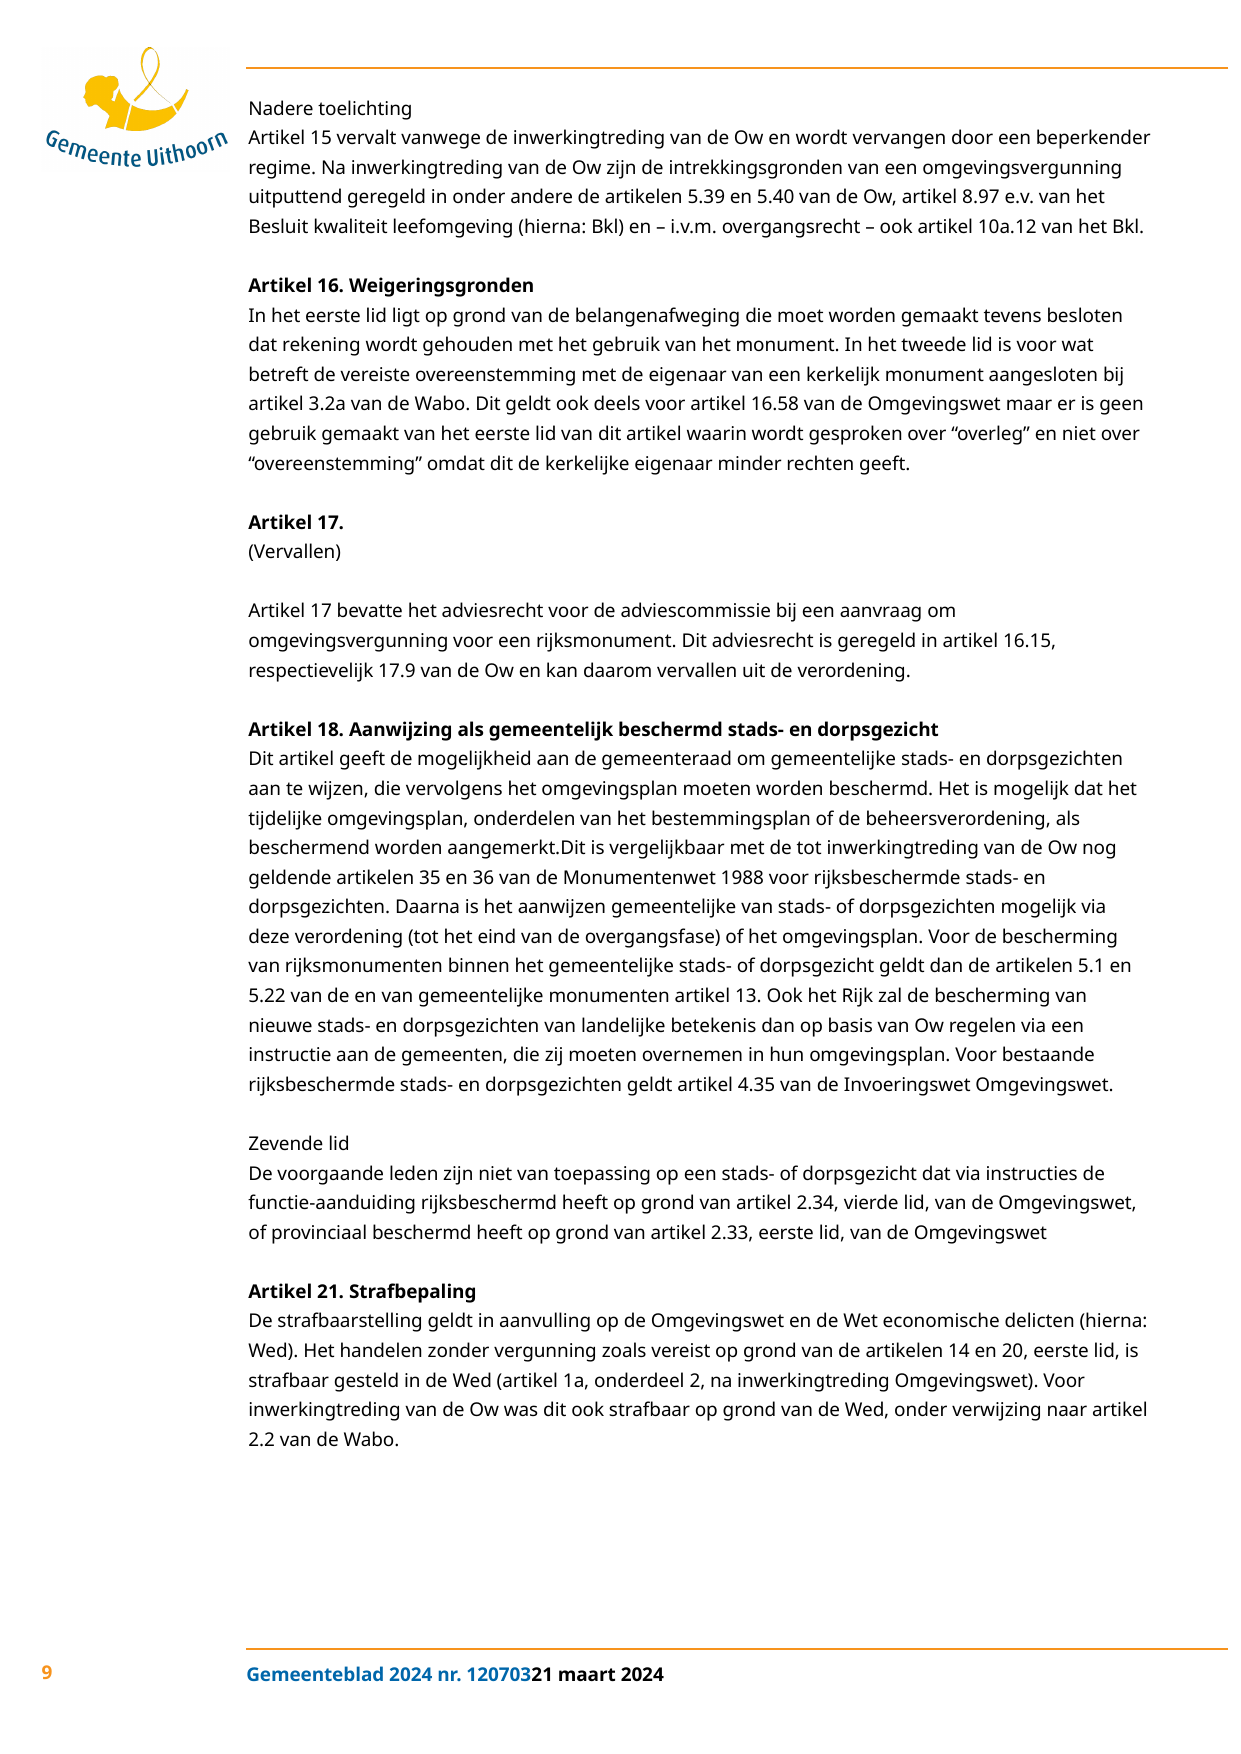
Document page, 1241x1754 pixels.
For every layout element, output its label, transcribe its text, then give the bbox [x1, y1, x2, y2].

picture [41, 47, 231, 172]
text (Vervallen) [248, 538, 1152, 564]
text De voorgaande leden zijn niet van toepassing op een stads- of dorpsgezicht dat via instructies de functie-aanduiding rijksbeschermd heeft op grond van artikel 2.34, vierde lid, van de Omgevingswet, of provinciaal beschermd heeft op grond van artikel 2.33, eerste lid, van de Omgevingswet [248, 1160, 1152, 1245]
text Artikel 17. [248, 509, 1152, 535]
text Artikel 15 vervalt vanwege de inwerkingtreding van de Ow en wordt vervangen door een beperkender regime. Na inwerkingtreding van de Ow zijn de intrekkingsgronden van een omgevingsvergunning uitputtend geregeld in onder andere de artikelen 5.39 en 5.40 van de Ow, artikel 8.97 e.v. van het Besluit kwaliteit leefomgeving (hierna: Bkl) en – i.v.m. overgangsrecht – ook artikel 10a.12 van het Bkl. [248, 124, 1152, 239]
text Artikel 16. Weigeringsgronden [248, 272, 1152, 298]
text Artikel 17 bevatte het adviesrecht voor de adviescommissie bij een aanvraag om omgevingsvergunning voor een rijksmonument. Dit adviesrecht is geregeld in artikel 16.15, respectievelijk 17.9 van de Ow en kan daarom vervallen uit de verordening. [248, 598, 1152, 683]
text Artikel 18. Aanwijzing als gemeentelijk beschermd stads- en dorpsgezicht [248, 716, 1152, 742]
text Dit artikel geeft de mogelijkheid aan de gemeenteraad om gemeentelijke stads- en dorpsgezichten aan te wijzen, die vervolgens het omgevingsplan moeten worden beschermd. Het is mogelijk dat het tijdelijke omgevingsplan, onderdelen van het bestemmingsplan of de beheersverordening, als beschermend worden aangemerkt.Dit is vergelijkbaar met de tot inwerkingtreding van de Ow nog geldende artikelen 35 en 36 van de Monumentenwet 1988 voor rijksbeschermde stads- en dorpsgezichten. Daarna is het aanwijzen gemeentelijke van stads- of dorpsgezichten mogelijk via deze verordening (tot het eind van de overgangsfase) of het omgevingsplan. Voor de bescherming van rijksmonumenten binnen het gemeentelijke stads- of dorpsgezicht geldt dan de artikelen 5.1 en 5.22 van de en van gemeentelijke monumenten artikel 13. Ook het Rijk zal de bescherming van nieuwe stads- en dorpsgezichten van landelijke betekenis dan op basis van Ow regelen via een instructie aan de gemeenten, die zij moeten overnemen in hun omgevingsplan. Voor bestaande rijksbeschermde stads- en dorpsgezichten geldt artikel 4.35 van de Invoeringswet Omgevingswet. [248, 746, 1152, 1097]
text In het eerste lid ligt op grond van de belangenafweging die moet worden gemaakt tevens besloten dat rekening wordt gehouden met het gebruik van het monument. In het tweede lid is voor wat betreft de vereiste overeenstemming met de eigenaar van een kerkelijk monument aangesloten bij artikel 3.2a van de Wabo. Dit geldt ook deels voor artikel 16.58 van de Omgevingswet maar er is geen gebruik gemaakt van het eerste lid van dit artikel waarin wordt gesproken over “overleg” en niet over “overeenstemming” omdat dit de kerkelijke eigenaar minder rechten geeft. [248, 302, 1152, 476]
text Artikel 21. Strafbepaling [248, 1278, 1152, 1304]
text De strafbaarstelling geldt in aanvulling op de Omgevingswet en de Wet economische delicten (hierna: Wed). Het handelen zonder vergunning zoals vereist op grond van de artikelen 14 en 20, eerste lid, is strafbaar gesteld in de Wed (artikel 1a, onderdeel 2, na inwerkingtreding Omgevingswet). Voor inwerkingtreding van de Ow was dit ook strafbaar op grond van de Wed, onder verwijzing naar artikel 2.2 van de Wabo. [248, 1308, 1152, 1452]
text Nadere toelichting [248, 95, 1152, 121]
text Zevende lid [248, 1130, 1152, 1156]
